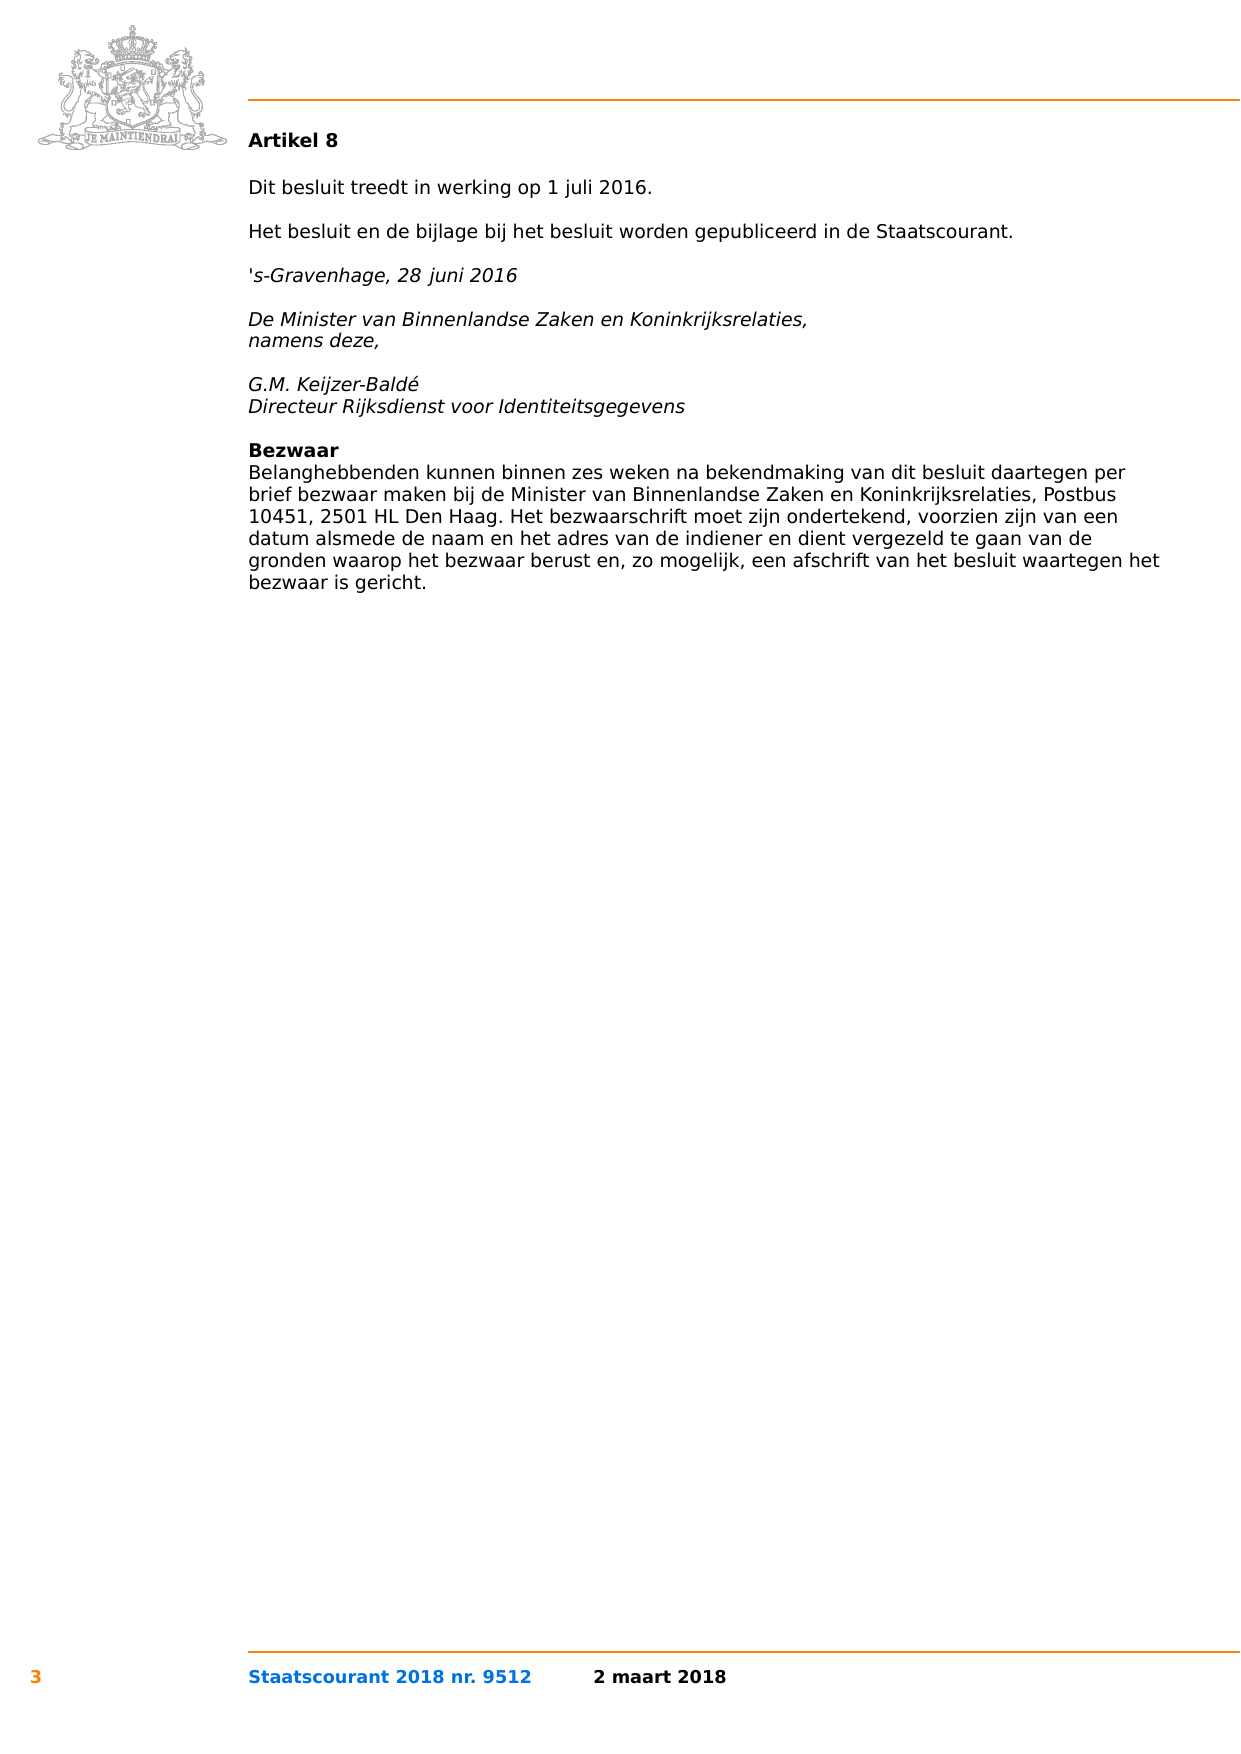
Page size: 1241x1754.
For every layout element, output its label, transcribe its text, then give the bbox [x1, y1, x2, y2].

picture [38, 25, 227, 150]
text Het besluit en de bijlage bij het besluit worden gepubliceerd in de Staatscourant. [248, 221, 1163, 243]
text Belanghebbenden kunnen binnen zes weken na bekendmaking van dit besluit daartegen per brief bezwaar maken bij de Minister van Binnenlandse Zaken en Koninkrijksrelaties, Postbus 10451, 2501 HL Den Haag. Het bezwaarschrift moet zijn ondertekend, voorzien zijn van een datum alsmede de naam en het adres van de indiener en dient vergezeld te gaan van de gronden waarop het bezwaar berust en, zo mogelijk, een afschrift van het besluit waartegen het bezwaar is gericht. [248, 462, 1163, 594]
subtitle Artikel 8 [248, 130, 1163, 152]
text Dit besluit treedt in werking op 1 juli 2016. [248, 177, 1163, 199]
text 's-Gravenhage, 28 juni 2016 [248, 264, 1163, 287]
text De Minister van Binnenlandse Zaken en Koninkrijksrelaties, namens deze, G.M. Keijzer-Baldé Directeur Rijksdienst voor Identiteitsgegevens [248, 308, 1163, 418]
text Bezwaar [248, 440, 1163, 462]
